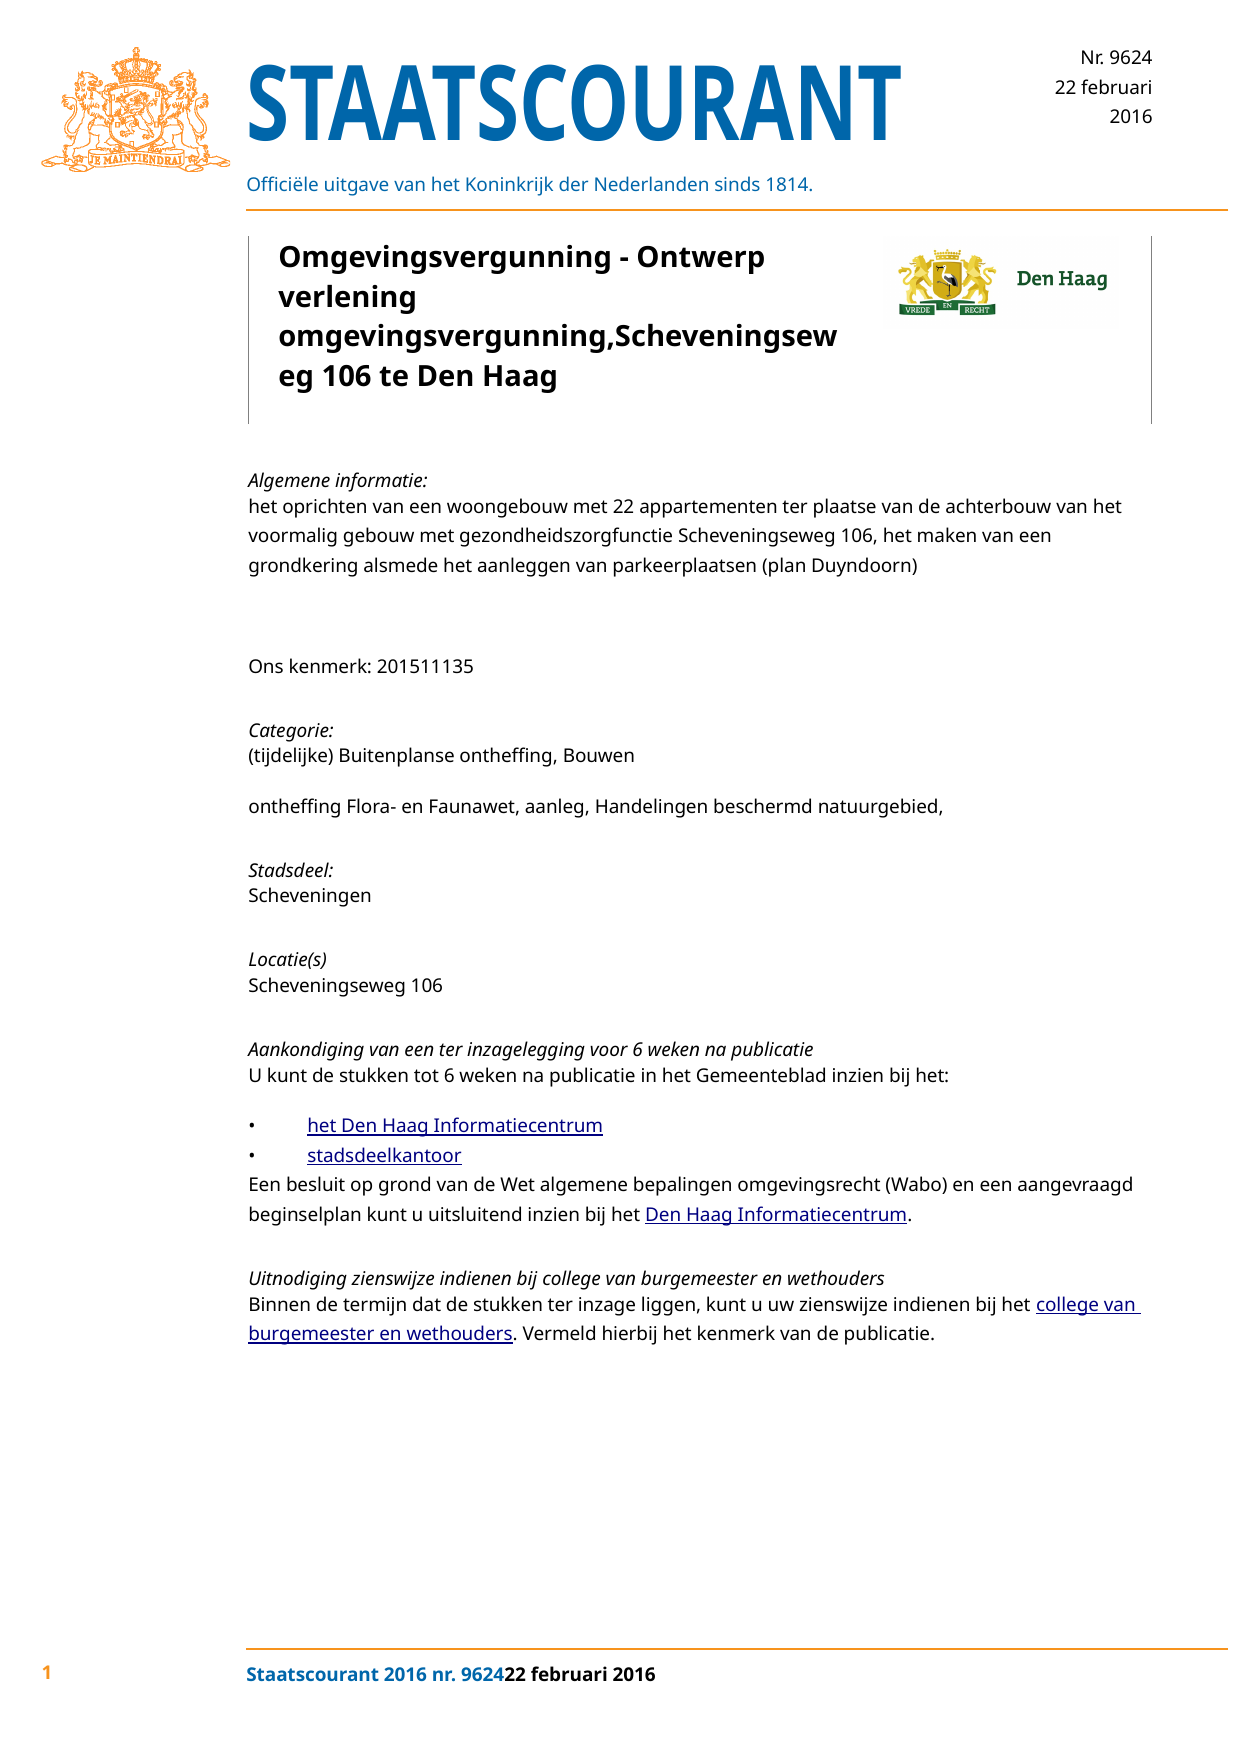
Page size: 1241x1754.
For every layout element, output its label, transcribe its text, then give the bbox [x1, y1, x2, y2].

text U kunt de stukken tot 6 weken na publicatie in het Gemeenteblad inzien bij het: [248, 1062, 1152, 1088]
picture [41, 47, 231, 172]
text Scheveningseweg 106 [248, 972, 1152, 998]
text (tijdelijke) Buitenplanse ontheffing, Bouwen [248, 743, 1152, 768]
list het Den Haag Informatiecentrum [248, 1112, 1152, 1138]
text Aankondiging van een ter inzagelegging voor 6 weken na publicatie [248, 1036, 1152, 1062]
table_header [850, 236, 1151, 424]
text Een besluit op grond van de Wet algemene bepalingen omgevingsrecht (Wabo) en een aangevraagd beginselplan kunt u uitsluitend inzien bij het Den Haag Informatiecentrum. [248, 1172, 1152, 1227]
list stadsdeelkantoor [248, 1142, 1152, 1168]
picture [882, 236, 1119, 329]
table_header Omgevingsvergunning - Ontwerp verlening omgevingsvergunning,Scheveningseweg 106 te Den Haag [249, 236, 850, 424]
text Uitnodiging zienswijze indienen bij college van burgemeester en wethouders [248, 1265, 1152, 1291]
text Categorie: [248, 717, 1152, 743]
text Locatie(s) [248, 947, 1152, 972]
text Stadsdeel: [248, 857, 1152, 883]
text het oprichten van een woongebouw met 22 appartementen ter plaatse van de achterbouw van het voormalig gebouw met gezondheidszorgfunctie Scheveningseweg 106, het maken van een grondkering alsmede het aanleggen van parkeerplaatsen (plan Duyndoorn) [248, 493, 1152, 578]
text Ons kenmerk: 201511135 [248, 653, 1152, 679]
text Algemene informatie: [248, 467, 1152, 493]
text ontheffing Flora- en Faunawet, aanleg, Handelingen beschermd natuurgebied, [248, 793, 1152, 819]
text Scheveningen [248, 883, 1152, 908]
text Binnen de termijn dat de stukken ter inzage liggen, kunt u uw zienswijze indienen bij het college van burgemeester en wethouders. Vermeld hierbij het kenmerk van de publicatie. [248, 1291, 1152, 1346]
